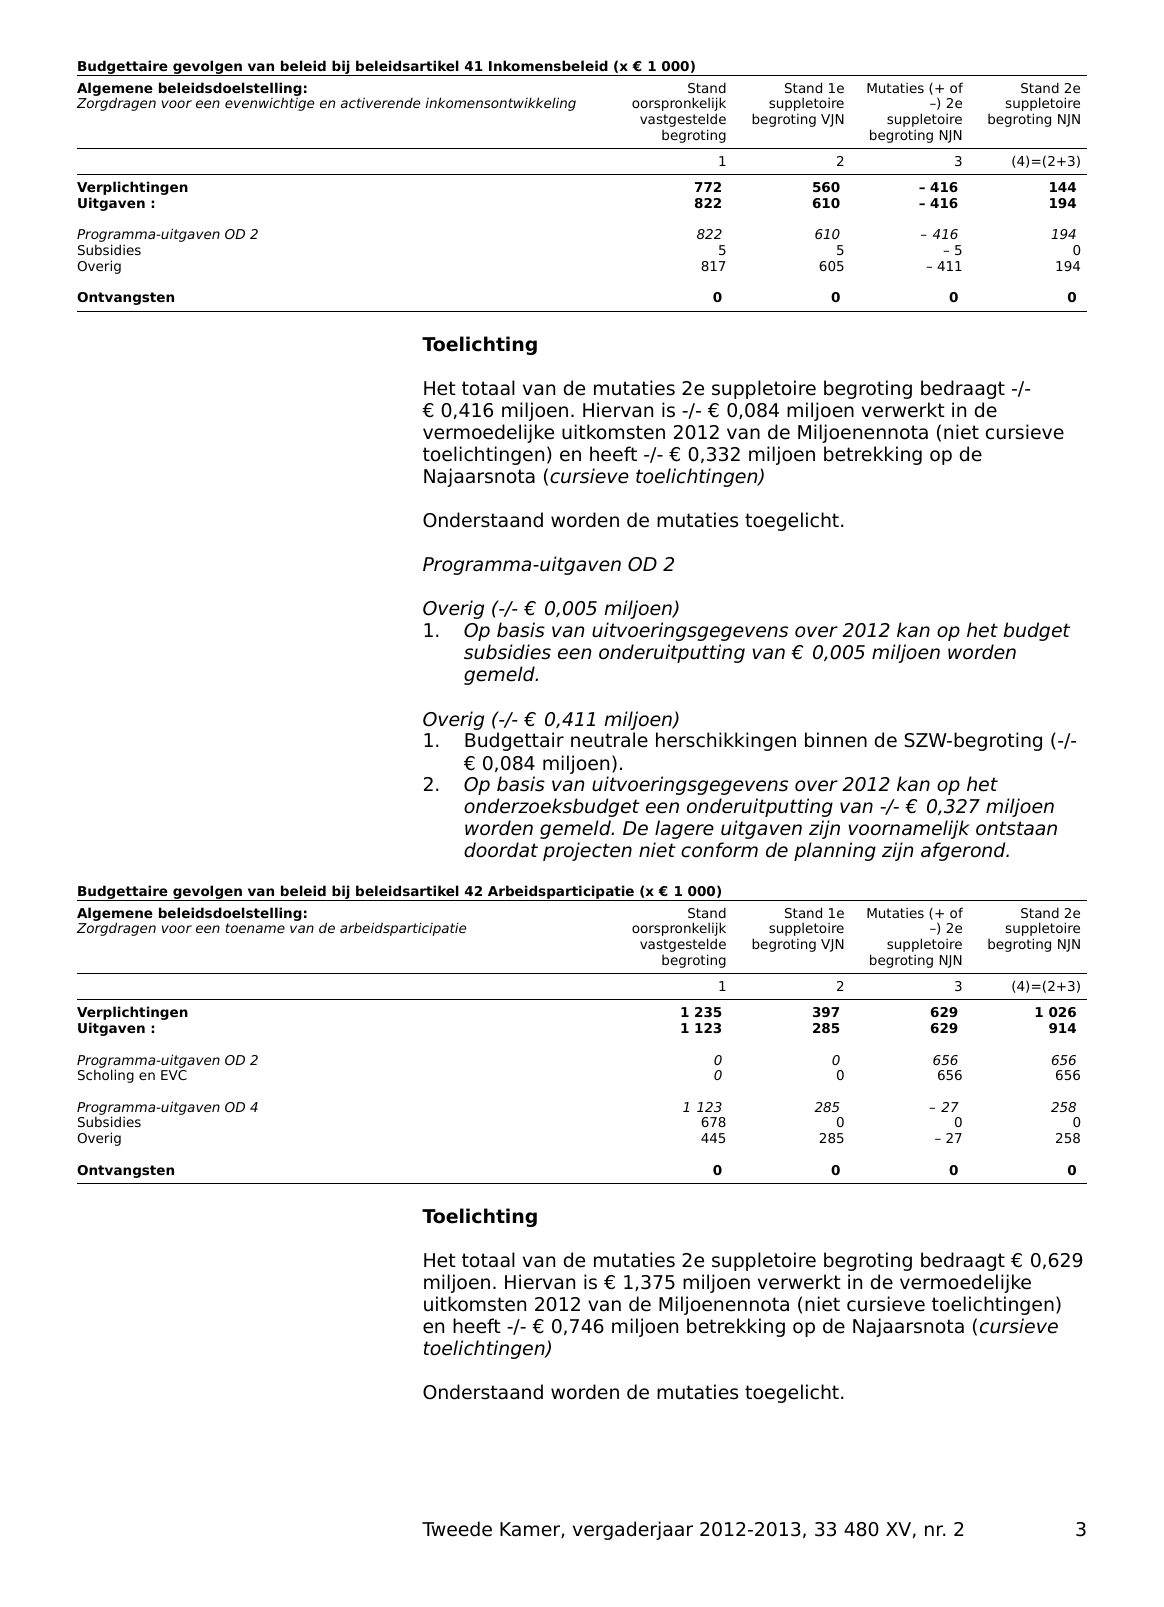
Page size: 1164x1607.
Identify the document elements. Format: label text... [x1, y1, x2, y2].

table_cell 817 [602, 259, 732, 274]
table_cell 285 [732, 1131, 850, 1147]
text Het totaal van de mutaties 2e suppletoire begroting bedraagt -/- € 0,416 miljoen. Hiervan is -/- € 0,084 miljoen verwerkt in de vermoedelijke uitkomsten 2012 van de Miljoenennota (niet cursieve toelichtingen) en heeft -/- € 0,332 miljoen betrekking op de Najaarsnota (cursieve toelichtingen) [422, 378, 1087, 488]
table_cell 0 [732, 1115, 850, 1131]
table_cell Ontvangsten [77, 290, 602, 311]
table_cell 605 [732, 259, 850, 274]
table_cell 822 [602, 196, 732, 211]
table_cell 194 [969, 259, 1087, 274]
table_cell 0 [602, 1052, 732, 1068]
table_cell [850, 1037, 968, 1052]
text 1. Budgettair neutrale herschikkingen binnen de SZW-begroting (-/- € 0,084 miljoen). [422, 730, 1087, 774]
subtitle Overig (-/- € 0,005 miljoen) [422, 598, 1087, 620]
table_cell 0 [602, 290, 732, 311]
table_cell [850, 211, 968, 227]
table_cell – 27 [850, 1131, 968, 1147]
table_cell Subsidies [77, 1115, 602, 1131]
table_cell 914 [969, 1021, 1087, 1037]
table_cell [77, 149, 602, 174]
subtitle Overig (-/- € 0,411 miljoen) [422, 708, 1087, 730]
table_cell Ontvangsten [77, 1163, 602, 1183]
table_cell (4)=(2+3) [969, 974, 1087, 999]
table_cell [602, 211, 732, 227]
table_cell 0 [850, 290, 968, 311]
table_cell 144 [969, 175, 1087, 196]
text Het totaal van de mutaties 2e suppletoire begroting bedraagt € 0,629 miljoen. Hiervan is € 1,375 miljoen verwerkt in de vermoedelijke uitkomsten 2012 van de Miljoenennota (niet cursieve toelichtingen) en heeft -/- € 0,746 miljoen betrekking op de Najaarsnota (cursieve toelichtingen) [422, 1250, 1087, 1360]
text Onderstaand worden de mutaties toegelicht. [422, 510, 1087, 532]
table_cell [602, 1037, 732, 1052]
table_cell 656 [850, 1068, 968, 1084]
table_cell Subsidies [77, 243, 602, 259]
table_cell 258 [969, 1100, 1087, 1115]
table_cell [77, 974, 602, 999]
table_cell [732, 274, 850, 290]
table_cell 0 [602, 1068, 732, 1084]
table_cell 656 [969, 1052, 1087, 1068]
table_cell [850, 1084, 968, 1099]
table_cell Mutaties (+ of –) 2e suppletoire begroting NJN [850, 901, 968, 973]
table_cell Stand 2e suppletoire begroting NJN [969, 76, 1087, 148]
table_cell 0 [850, 1115, 968, 1131]
table_cell (4)=(2+3) [969, 149, 1087, 174]
table_cell – 416 [850, 175, 968, 196]
table_cell [602, 1147, 732, 1162]
table_cell [850, 274, 968, 290]
table_cell 629 [850, 1000, 968, 1021]
table_cell Programma-uitgaven OD 2 [77, 227, 602, 243]
table_cell Programma-uitgaven OD 4 [77, 1100, 602, 1115]
table_cell 0 [850, 1163, 968, 1183]
table_cell 610 [732, 196, 850, 211]
table_cell Stand 2e suppletoire begroting NJN [969, 901, 1087, 973]
table_cell – 416 [850, 227, 968, 243]
table_cell [732, 1037, 850, 1052]
subtitle Programma-uitgaven OD 2 [422, 554, 1087, 576]
table_cell Stand oorspronkelijk vastgestelde begroting [602, 901, 732, 973]
table_cell Mutaties (+ of –) 2e suppletoire begroting NJN [850, 76, 968, 148]
table_cell [969, 211, 1087, 227]
text 1. Op basis van uitvoeringsgegevens over 2012 kan op het budget subsidies een onderuitputting van € 0,005 miljoen worden gemeld. [422, 620, 1087, 686]
table_header Budgettaire gevolgen van beleid bij beleidsartikel 41 Inkomensbeleid (x € 1 000) [77, 59, 1087, 75]
table_cell Scholing en EVC [77, 1068, 602, 1084]
table_cell 1 026 [969, 1000, 1087, 1021]
table_cell 1 [602, 149, 732, 174]
table_cell [969, 1037, 1087, 1052]
table_cell Uitgaven : [77, 1021, 602, 1037]
table_cell 445 [602, 1131, 732, 1147]
table_cell 560 [732, 175, 850, 196]
table_cell Algemene beleidsdoelstelling: Zorgdragen voor een toename van de arbeidsparticipatie [77, 901, 602, 973]
table_cell Verplichtingen [77, 175, 602, 196]
table_cell Stand 1e suppletoire begroting VJN [732, 901, 850, 973]
table_cell 822 [602, 227, 732, 243]
table_cell 258 [969, 1131, 1087, 1147]
table_cell [969, 1147, 1087, 1162]
table_cell 285 [732, 1021, 850, 1037]
table_cell 0 [969, 290, 1087, 311]
table_cell 0 [732, 1068, 850, 1084]
table_cell 0 [969, 243, 1087, 259]
table_cell 285 [732, 1100, 850, 1115]
table_cell 2 [732, 149, 850, 174]
table_cell [77, 211, 602, 227]
table_cell – 416 [850, 196, 968, 211]
table_cell 3 [850, 149, 968, 174]
table_cell 2 [732, 974, 850, 999]
subtitle Toelichting [422, 1206, 1087, 1228]
table_cell 656 [969, 1068, 1087, 1084]
table_cell 656 [850, 1052, 968, 1068]
table_cell 0 [732, 1163, 850, 1183]
table_cell 397 [732, 1000, 850, 1021]
text 2. Op basis van uitvoeringsgegevens over 2012 kan op het onderzoeksbudget een onderuitputting van -/- € 0,327 miljoen worden gemeld. De lagere uitgaven zijn voornamelijk ontstaan doordat projecten niet conform de planning zijn afgerond. [422, 774, 1087, 862]
table_cell 5 [732, 243, 850, 259]
table_cell 1 123 [602, 1021, 732, 1037]
text Onderstaand worden de mutaties toegelicht. [422, 1382, 1087, 1404]
table_cell [602, 1084, 732, 1099]
table_cell 0 [602, 1163, 732, 1183]
table_cell 1 [602, 974, 732, 999]
table_cell [850, 1147, 968, 1162]
table_cell 1 123 [602, 1100, 732, 1115]
table_cell [77, 274, 602, 290]
subtitle Toelichting [422, 334, 1087, 356]
table_cell 0 [969, 1115, 1087, 1131]
table_cell – 27 [850, 1100, 968, 1115]
table_cell Overig [77, 259, 602, 274]
table_cell 610 [732, 227, 850, 243]
table_cell 5 [602, 243, 732, 259]
table_cell Stand oorspronkelijk vastgestelde begroting [602, 76, 732, 148]
table_cell 0 [732, 1052, 850, 1068]
table_cell – 5 [850, 243, 968, 259]
table_cell [732, 211, 850, 227]
table_cell Overig [77, 1131, 602, 1147]
table_cell [77, 1147, 602, 1162]
table_cell – 411 [850, 259, 968, 274]
table_cell [732, 1084, 850, 1099]
table_cell 678 [602, 1115, 732, 1131]
table_cell Verplichtingen [77, 1000, 602, 1021]
table_cell 0 [732, 290, 850, 311]
table_cell Stand 1e suppletoire begroting VJN [732, 76, 850, 148]
table_cell Programma-uitgaven OD 2 [77, 1052, 602, 1068]
table_cell 194 [969, 227, 1087, 243]
table_cell 194 [969, 196, 1087, 211]
table_cell 772 [602, 175, 732, 196]
table_cell Uitgaven : [77, 196, 602, 211]
table_cell [732, 1147, 850, 1162]
table_cell [969, 1084, 1087, 1099]
table_header Budgettaire gevolgen van beleid bij beleidsartikel 42 Arbeidsparticipatie (x € 1 000) [77, 884, 1087, 900]
table_cell [77, 1037, 602, 1052]
table_cell 0 [969, 1163, 1087, 1183]
table_cell 1 235 [602, 1000, 732, 1021]
table_cell Algemene beleidsdoelstelling: Zorgdragen voor een evenwichtige en activerende inkomensontwikkeling [77, 76, 602, 148]
table_cell 629 [850, 1021, 968, 1037]
table_cell [969, 274, 1087, 290]
table_cell [602, 274, 732, 290]
table_cell [77, 1084, 602, 1099]
table_cell 3 [850, 974, 968, 999]
